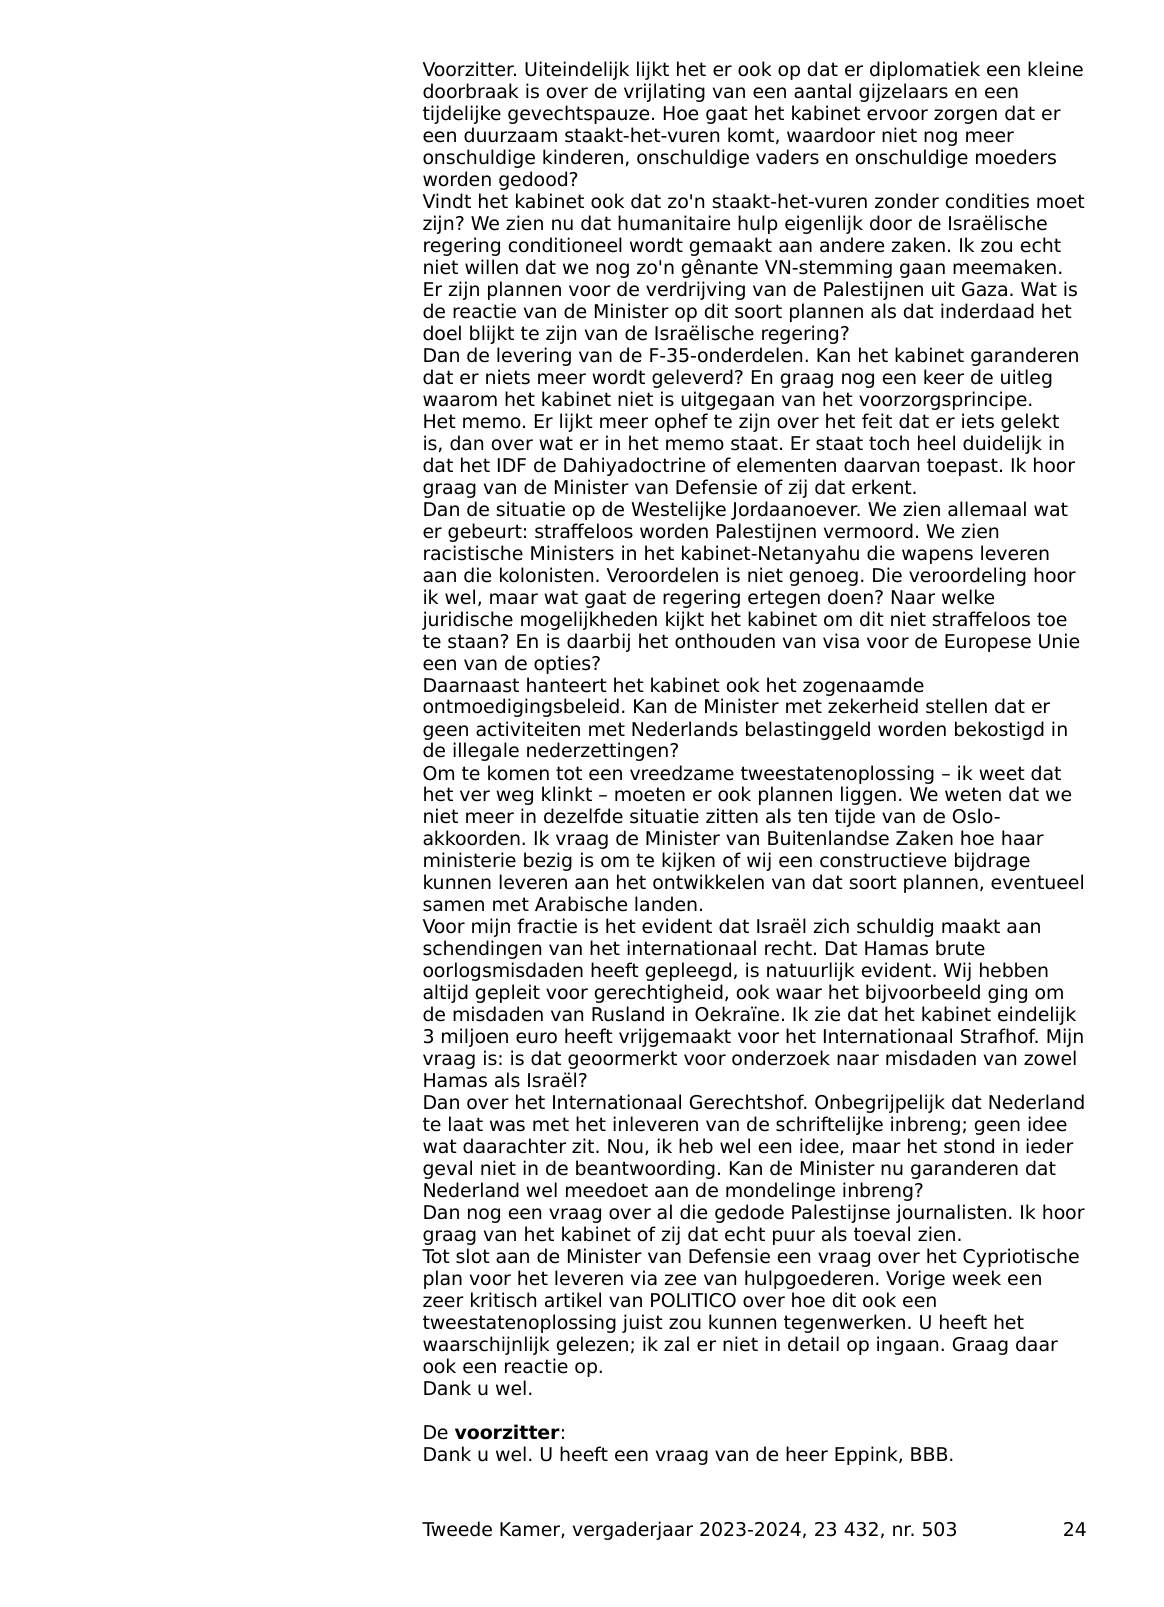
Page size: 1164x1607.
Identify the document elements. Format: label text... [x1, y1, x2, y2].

text Daarnaast hanteert het kabinet ook het zogenaamde ontmoedigingsbeleid. Kan de Minister met zekerheid stellen dat er geen activiteiten met Nederlands belastinggeld worden bekostigd in de illegale nederzettingen? [422, 674, 1087, 762]
text Voor mijn fractie is het evident dat Israël zich schuldig maakt aan schendingen van het internationaal recht. Dat Hamas brute oorlogsmisdaden heeft gepleegd, is natuurlijk evident. Wij hebben altijd gepleit voor gerechtigheid, ook waar het bijvoorbeeld ging om de misdaden van Rusland in Oekraïne. Ik zie dat het kabinet eindelijk 3 miljoen euro heeft vrijgemaakt voor het Internationaal Strafhof. Mijn vraag is: is dat geoormerkt voor onderzoek naar misdaden van zowel Hamas als Israël? [422, 916, 1087, 1092]
text Er zijn plannen voor de verdrijving van de Palestijnen uit Gaza. Wat is de reactie van de Minister op dit soort plannen als dat inderdaad het doel blijkt te zijn van de Israëlische regering? [422, 279, 1087, 345]
text Dan de situatie op de Westelijke Jordaanoever. We zien allemaal wat er gebeurt: straffeloos worden Palestijnen vermoord. We zien racistische Ministers in het kabinet-Netanyahu die wapens leveren aan die kolonisten. Veroordelen is niet genoeg. Die veroordeling hoor ik wel, maar wat gaat de regering ertegen doen? Naar welke juridische mogelijkheden kijkt het kabinet om dit niet straffeloos toe te staan? En is daarbij het onthouden van visa voor de Europese Unie een van de opties? [422, 499, 1087, 674]
text Dan nog een vraag over al die gedode Palestijnse journalisten. Ik hoor graag van het kabinet of zij dat echt puur als toeval zien. [422, 1202, 1087, 1246]
text De voorzitter: [422, 1422, 1087, 1444]
text Voorzitter. Uiteindelijk lijkt het er ook op dat er diplomatiek een kleine doorbraak is over de vrijlating van een aantal gijzelaars en een tijdelijke gevechtspauze. Hoe gaat het kabinet ervoor zorgen dat er een duurzaam staakt-het-vuren komt, waardoor niet nog meer onschuldige kinderen, onschuldige vaders en onschuldige moeders worden gedood? [422, 59, 1087, 191]
text Dank u wel. [422, 1378, 1087, 1400]
text Dank u wel. U heeft een vraag van de heer Eppink, BBB. [422, 1444, 1087, 1466]
text Vindt het kabinet ook dat zo'n staakt-het-vuren zonder condities moet zijn? We zien nu dat humanitaire hulp eigenlijk door de Israëlische regering conditioneel wordt gemaakt aan andere zaken. Ik zou echt niet willen dat we nog zo'n gênante VN-stemming gaan meemaken. [422, 191, 1087, 279]
text Het memo. Er lijkt meer ophef te zijn over het feit dat er iets gelekt is, dan over wat er in het memo staat. Er staat toch heel duidelijk in dat het IDF de Dahiyadoctrine of elementen daarvan toepast. Ik hoor graag van de Minister van Defensie of zij dat erkent. [422, 411, 1087, 499]
text Dan over het Internationaal Gerechtshof. Onbegrijpelijk dat Nederland te laat was met het inleveren van de schriftelijke inbreng; geen idee wat daarachter zit. Nou, ik heb wel een idee, maar het stond in ieder geval niet in de beantwoording. Kan de Minister nu garanderen dat Nederland wel meedoet aan de mondelinge inbreng? [422, 1092, 1087, 1202]
text Tot slot aan de Minister van Defensie een vraag over het Cypriotische plan voor het leveren via zee van hulpgoederen. Vorige week een zeer kritisch artikel van POLITICO over hoe dit ook een tweestatenoplossing juist zou kunnen tegenwerken. U heeft het waarschijnlijk gelezen; ik zal er niet in detail op ingaan. Graag daar ook een reactie op. [422, 1246, 1087, 1378]
text Dan de levering van de F-35-onderdelen. Kan het kabinet garanderen dat er niets meer wordt geleverd? En graag nog een keer de uitleg waarom het kabinet niet is uitgegaan van het voorzorgsprincipe. [422, 345, 1087, 411]
text Om te komen tot een vreedzame tweestatenoplossing – ik weet dat het ver weg klinkt – moeten er ook plannen liggen. We weten dat we niet meer in dezelfde situatie zitten als ten tijde van de Oslo-akkoorden. Ik vraag de Minister van Buitenlandse Zaken hoe haar ministerie bezig is om te kijken of wij een constructieve bijdrage kunnen leveren aan het ontwikkelen van dat soort plannen, eventueel samen met Arabische landen. [422, 762, 1087, 916]
